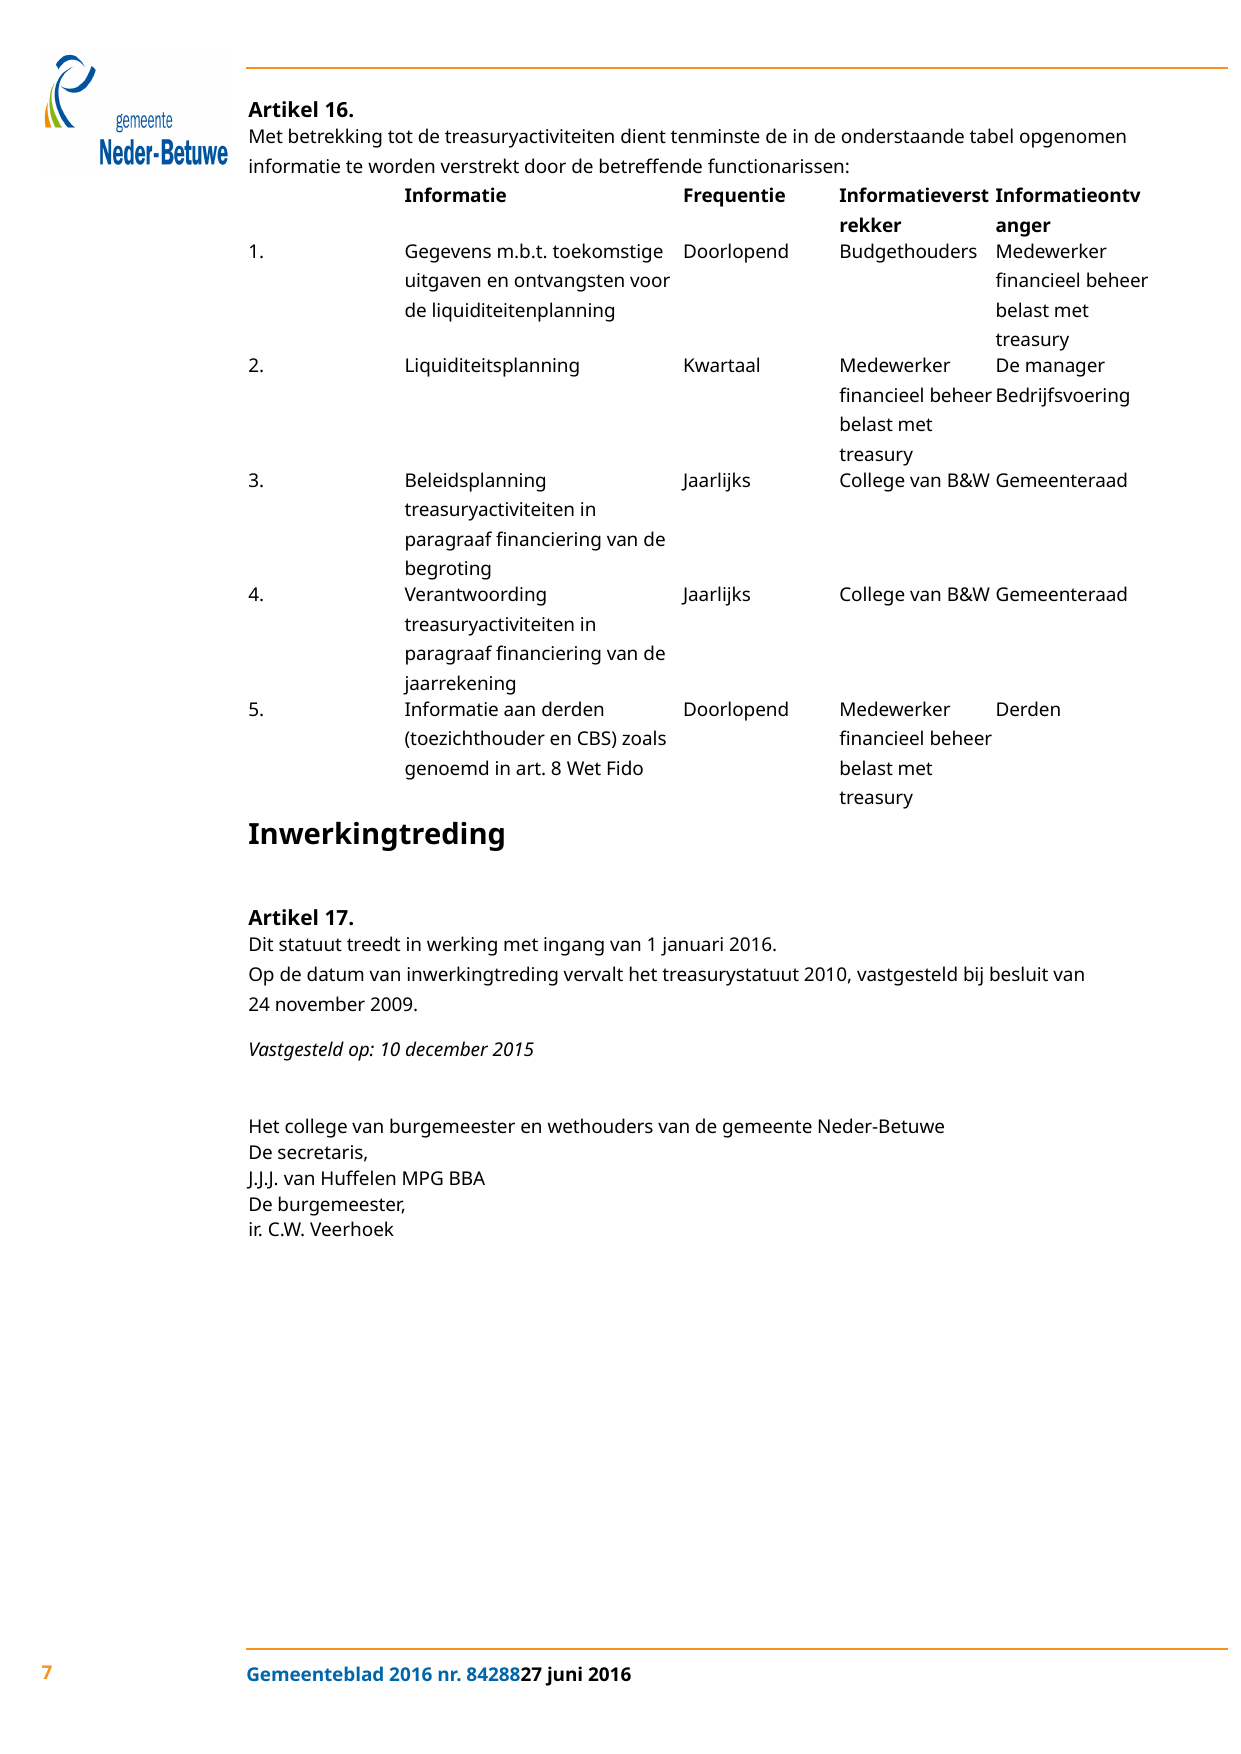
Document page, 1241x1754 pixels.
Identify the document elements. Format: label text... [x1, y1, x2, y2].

table_cell Medewerker financieel beheer belast met treasury [839, 352, 995, 467]
table_cell Gegevens m.b.t. toekomstige uitgaven en ontvangsten voor de liquiditeitenplanning [404, 238, 683, 352]
table_header Informatie [404, 183, 683, 238]
table_cell 1. [248, 238, 404, 352]
text ir. C.W. Veerhoek [248, 1216, 1152, 1242]
table_cell Liquiditeitsplanning [404, 352, 683, 467]
table_cell Budgethouders [839, 238, 995, 352]
text Het college van burgemeester en wethouders van de gemeente Neder-Betuwe [248, 1113, 1152, 1139]
text Inwerkingtreding [248, 813, 1152, 853]
text Met betrekking tot de treasuryactiviteiten dient tenminste de in de onderstaande tabel opgenomen informatie te worden verstrekt door de betreffende functionarissen: [248, 123, 1152, 178]
table_header Frequentie [683, 183, 839, 238]
table_header Informatieontvanger [995, 183, 1152, 238]
table_cell Gemeenteraad [995, 467, 1152, 581]
text Artikel 17. [248, 903, 1152, 932]
table_cell Jaarlijks [683, 581, 839, 696]
table_cell College van B&W [839, 467, 995, 581]
text J.J.J. van Huffelen MPG BBA [248, 1165, 1152, 1191]
table_cell College van B&W [839, 581, 995, 696]
table_cell Doorlopend [683, 696, 839, 810]
table_cell Medewerker financieel beheer belast met treasury [995, 238, 1152, 352]
table_cell Kwartaal [683, 352, 839, 467]
table_cell Jaarlijks [683, 467, 839, 581]
text De secretaris, [248, 1139, 1152, 1165]
table_cell Doorlopend [683, 238, 839, 352]
table_cell Verantwoording treasuryactiviteiten in paragraaf financiering van de jaarrekening [404, 581, 683, 696]
table_cell 4. [248, 581, 404, 696]
table_header [248, 183, 404, 238]
text Dit statuut treedt in werking met ingang van 1 januari 2016. [248, 932, 1152, 957]
table_cell De manager Bedrijfsvoering [995, 352, 1152, 467]
table_cell Medewerker financieel beheer belast met treasury [839, 696, 995, 810]
table_cell 3. [248, 467, 404, 581]
text De burgemeester, [248, 1191, 1152, 1216]
table_cell 5. [248, 696, 404, 810]
picture [41, 47, 231, 172]
table_cell Informatie aan derden (toezichthouder en CBS) zoals genoemd in art. 8 Wet Fido [404, 696, 683, 810]
text 24 november 2009. [248, 991, 1152, 1016]
table_cell Gemeenteraad [995, 581, 1152, 696]
text Vastgesteld op: 10 december 2015 [248, 1036, 1152, 1062]
table_cell Beleidsplanning treasuryactiviteiten in paragraaf financiering van de begroting [404, 467, 683, 581]
text Artikel 16. [248, 95, 1152, 123]
table_cell Derden [995, 696, 1152, 810]
text Op de datum van inwerkingtreding vervalt het treasurystatuut 2010, vastgesteld bij besluit van [248, 961, 1152, 987]
table_header Informatieverstrekker [839, 183, 995, 238]
table_cell 2. [248, 352, 404, 467]
